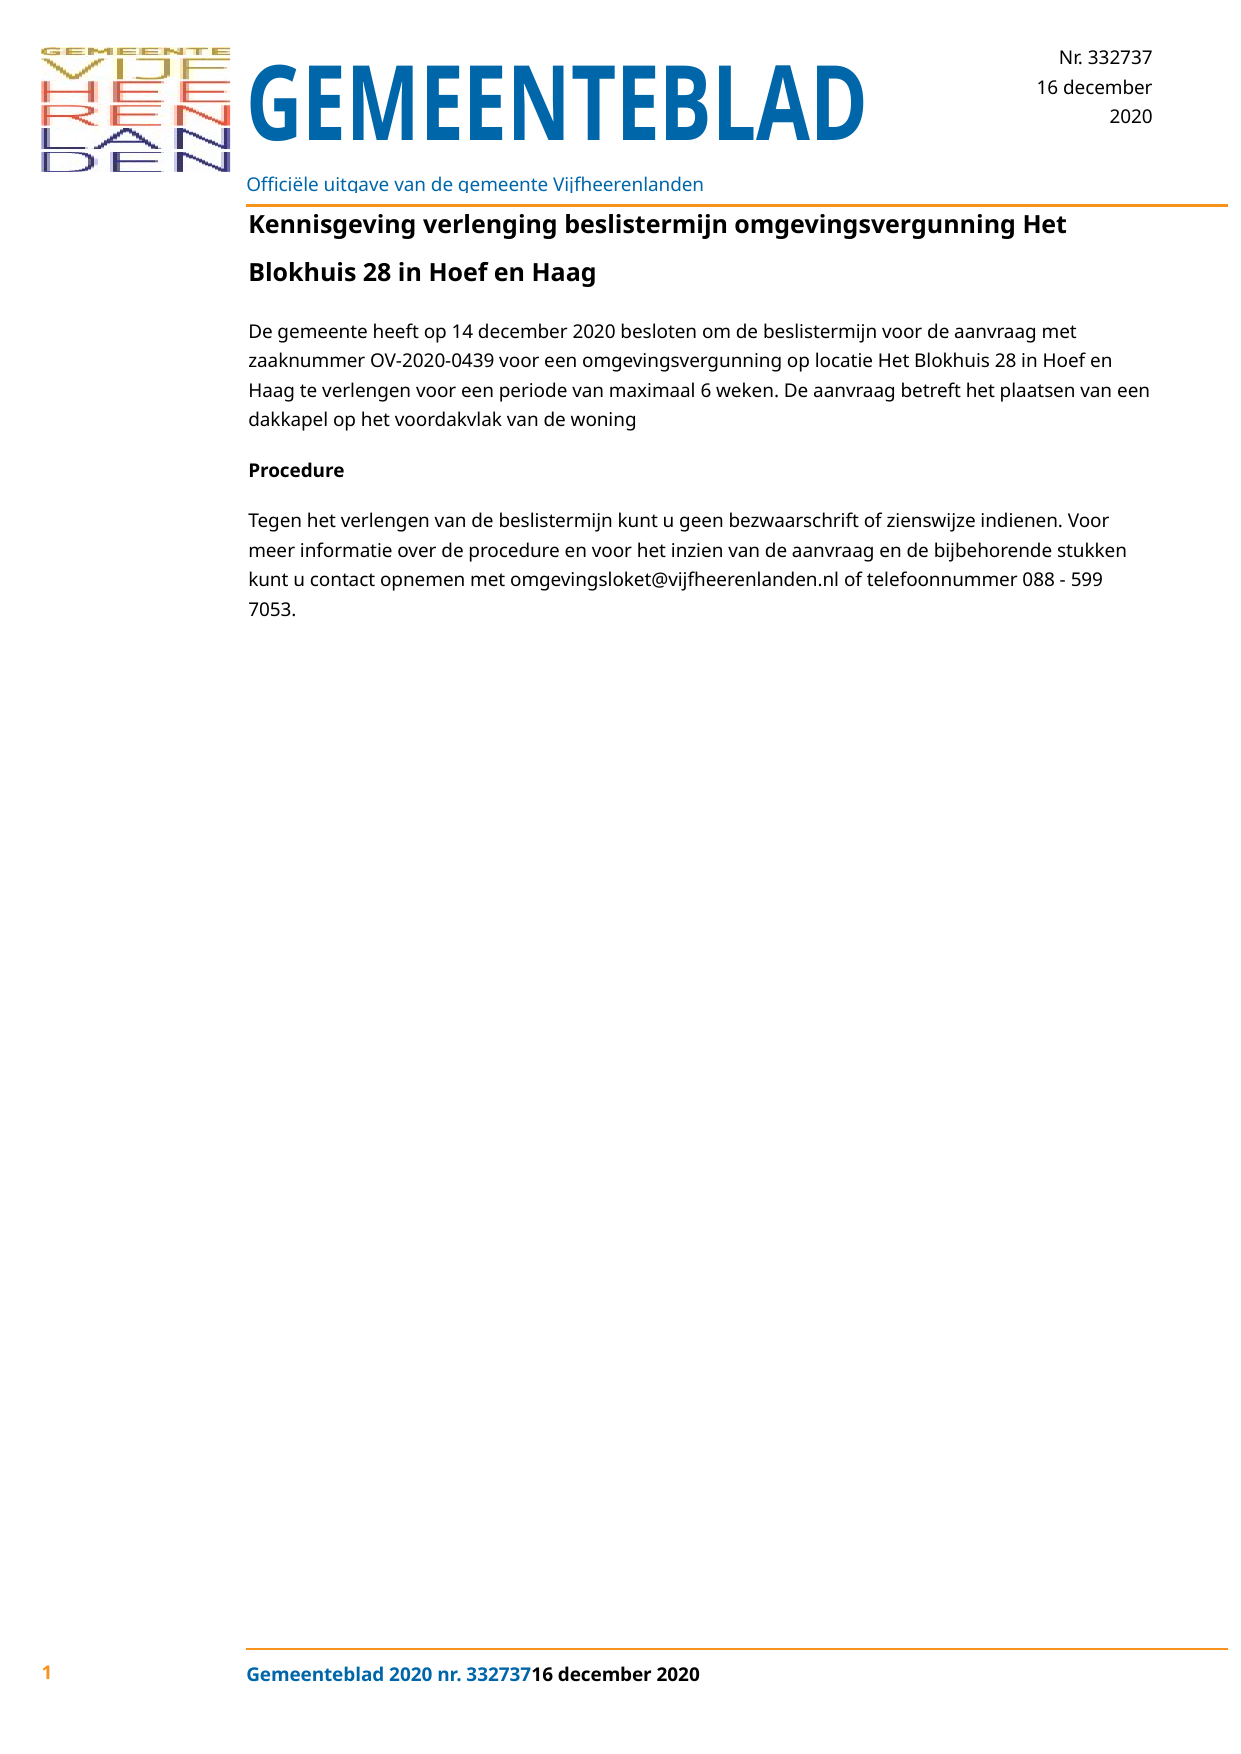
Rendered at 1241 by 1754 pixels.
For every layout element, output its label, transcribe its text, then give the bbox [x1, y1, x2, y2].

text Tegen het verlengen van de beslistermijn kunt u geen bezwaarschrift of zienswijze indienen. Voor meer informatie over de procedure en voor het inzien van de aanvraag en de bijbehorende stukken kunt u contact opnemen met omgevingsloket@vijfheerenlanden.nl of telefoonnummer 088 - 599 7053. [248, 507, 1152, 622]
picture [41, 47, 231, 172]
text Kennisgeving verlenging beslistermijn omgevingsvergunning Het Blokhuis 28 in Hoef en Haag [248, 207, 1152, 288]
text De gemeente heeft op 14 december 2020 besloten om de beslistermijn voor de aanvraag met zaaknummer OV-2020-0439 voor een omgevingsvergunning op locatie Het Blokhuis 28 in Hoef en Haag te verlengen voor een periode van maximaal 6 weken. De aanvraag betreft het plaatsen van een dakkapel op het voordakvlak van de woning [248, 318, 1152, 432]
text Procedure [248, 457, 1152, 483]
